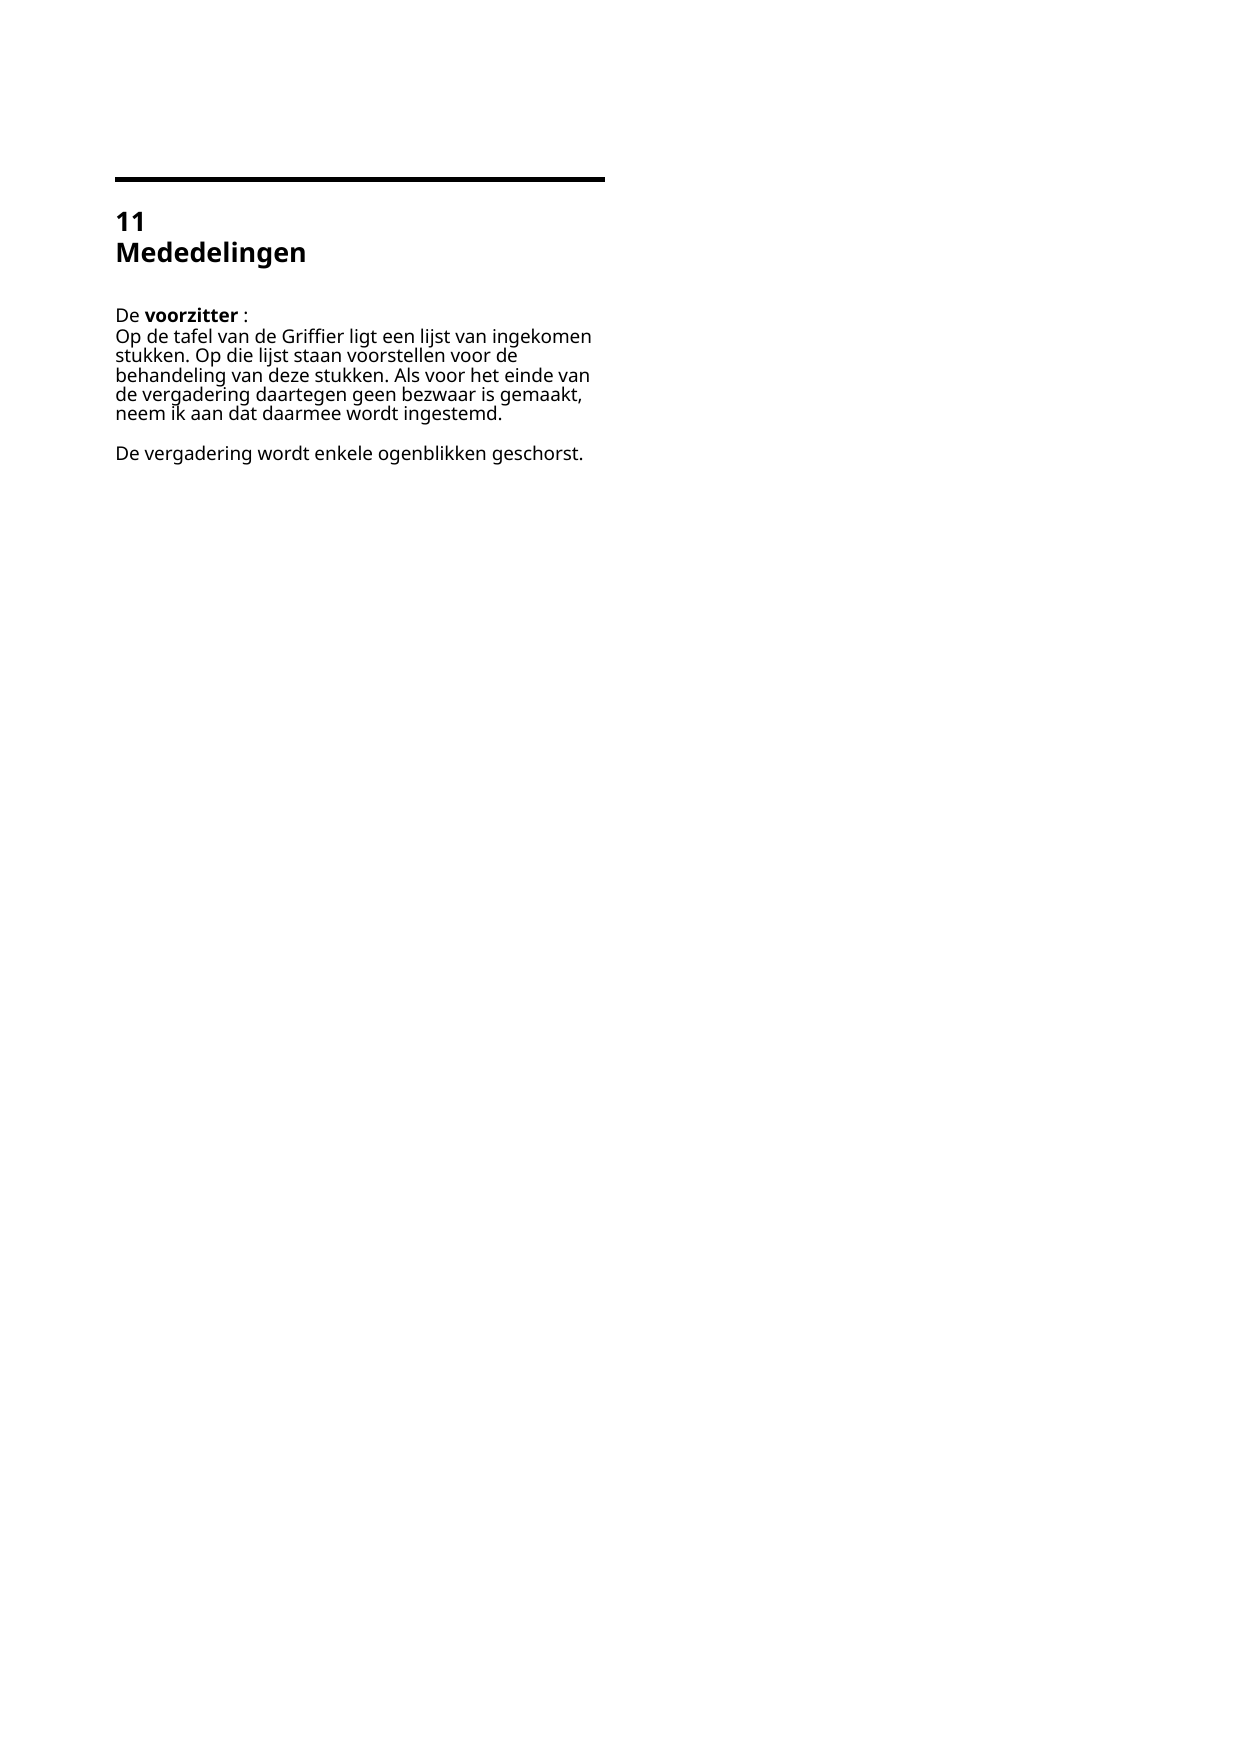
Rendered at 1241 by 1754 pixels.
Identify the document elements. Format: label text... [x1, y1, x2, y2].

text 11 [115, 203, 605, 239]
text Op de tafel van de Griffier ligt een lijst van ingekomen stukken. Op die lijst staan voorstellen voor de behandeling van deze stukken. Als voor het einde van de vergadering daartegen geen bezwaar is gemaakt, neem ik aan dat daarmee wordt ingestemd. [115, 328, 605, 424]
text Mededelingen [115, 239, 605, 283]
text De voorzitter : [115, 302, 605, 328]
text De vergadering wordt enkele ogenblikken geschorst. [115, 445, 605, 464]
